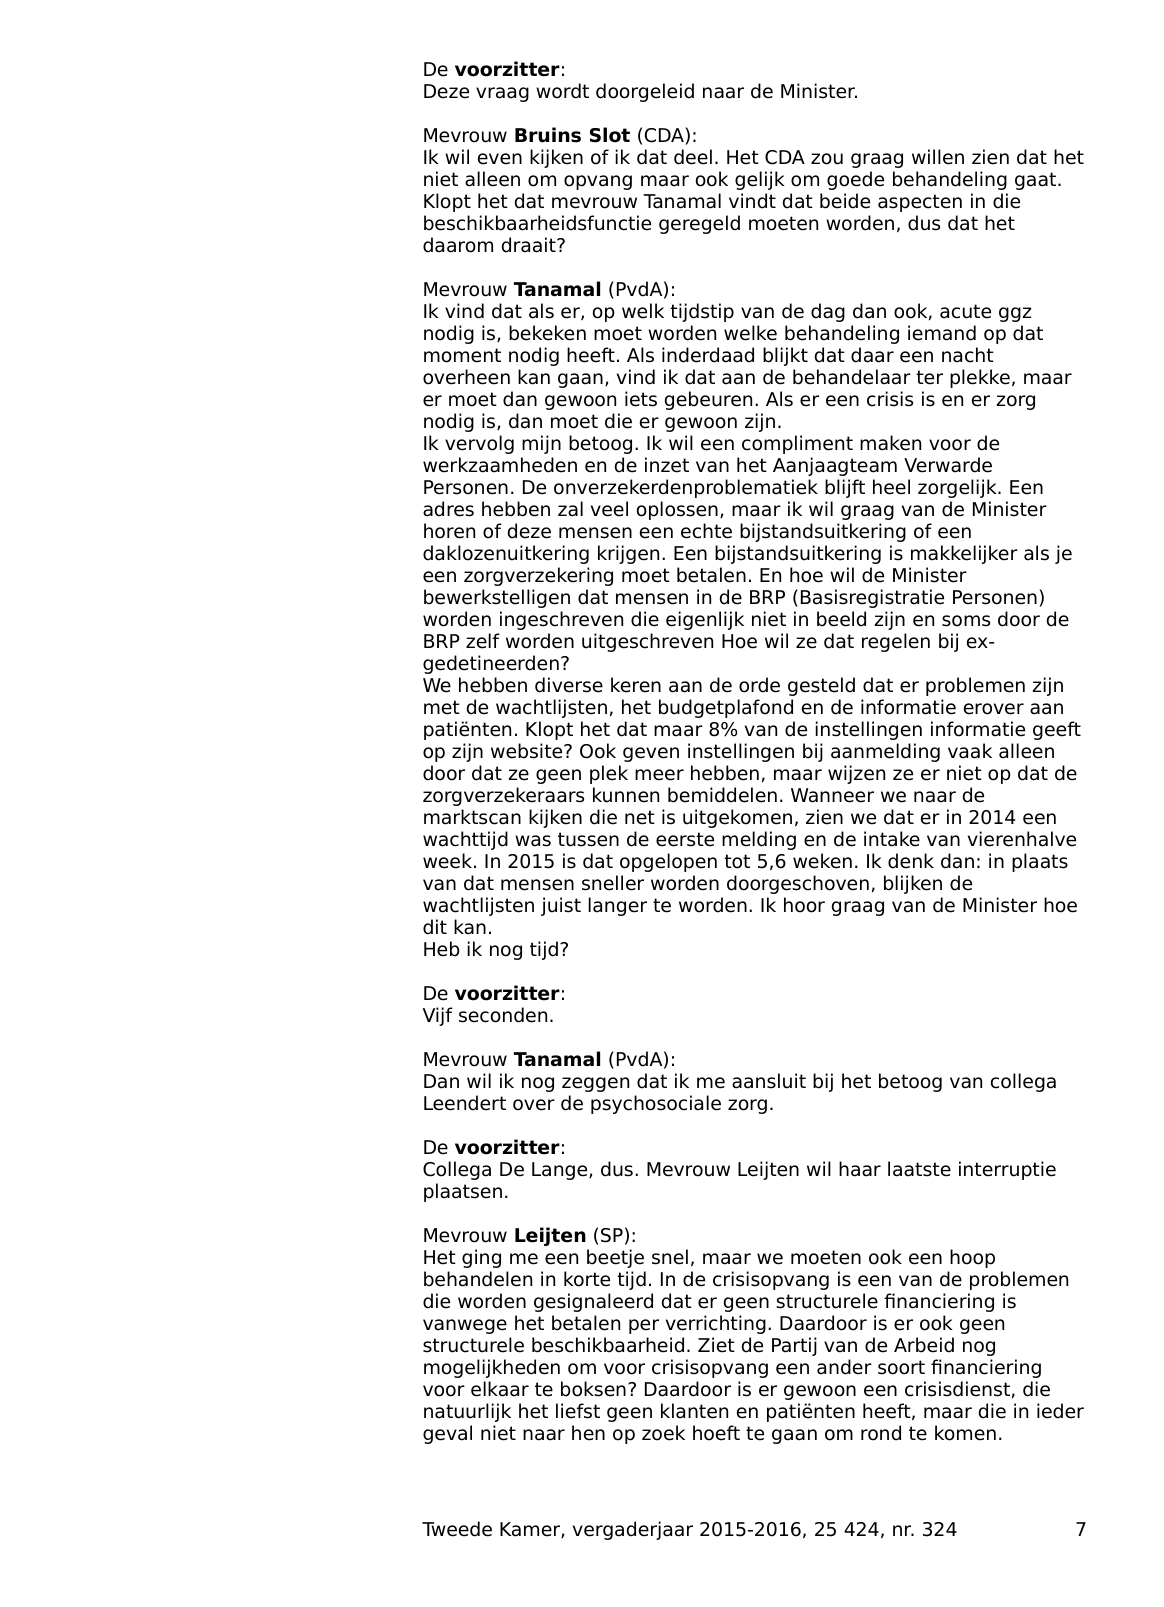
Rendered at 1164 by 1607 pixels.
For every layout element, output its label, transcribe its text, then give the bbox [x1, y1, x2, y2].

text Heb ik nog tijd? [422, 939, 1087, 961]
text Deze vraag wordt doorgeleid naar de Minister. [422, 81, 1087, 103]
text Vijf seconden. [422, 1005, 1087, 1027]
text We hebben diverse keren aan de orde gesteld dat er problemen zijn met de wachtlijsten, het budgetplafond en de informatie erover aan patiënten. Klopt het dat maar 8% van de instellingen informatie geeft op zijn website? Ook geven instellingen bij aanmelding vaak alleen door dat ze geen plek meer hebben, maar wijzen ze er niet op dat de zorgverzekeraars kunnen bemiddelen. Wanneer we naar de marktscan kijken die net is uitgekomen, zien we dat er in 2014 een wachttijd was tussen de eerste melding en de intake van vierenhalve week. In 2015 is dat opgelopen tot 5,6 weken. Ik denk dan: in plaats van dat mensen sneller worden doorgeschoven, blijken de wachtlijsten juist langer te worden. Ik hoor graag van de Minister hoe dit kan. [422, 675, 1087, 939]
text Het ging me een beetje snel, maar we moeten ook een hoop behandelen in korte tijd. In de crisisopvang is een van de problemen die worden gesignaleerd dat er geen structurele financiering is vanwege het betalen per verrichting. Daardoor is er ook geen structurele beschikbaarheid. Ziet de Partij van de Arbeid nog mogelijkheden om voor crisisopvang een ander soort financiering voor elkaar te boksen? Daardoor is er gewoon een crisisdienst, die natuurlijk het liefst geen klanten en patiënten heeft, maar die in ieder geval niet naar hen op zoek hoeft te gaan om rond te komen. [422, 1247, 1087, 1445]
text Mevrouw Leijten (SP): [422, 1225, 1087, 1247]
text Collega De Lange, dus. Mevrouw Leijten wil haar laatste interruptie plaatsen. [422, 1159, 1087, 1203]
text De voorzitter: [422, 1137, 1087, 1159]
text Dan wil ik nog zeggen dat ik me aansluit bij het betoog van collega Leendert over de psychosociale zorg. [422, 1071, 1087, 1115]
text Ik vind dat als er, op welk tijdstip van de dag dan ook, acute ggz nodig is, bekeken moet worden welke behandeling iemand op dat moment nodig heeft. Als inderdaad blijkt dat daar een nacht overheen kan gaan, vind ik dat aan de behandelaar ter plekke, maar er moet dan gewoon iets gebeuren. Als er een crisis is en er zorg nodig is, dan moet die er gewoon zijn. [422, 301, 1087, 433]
text Ik wil even kijken of ik dat deel. Het CDA zou graag willen zien dat het niet alleen om opvang maar ook gelijk om goede behandeling gaat. Klopt het dat mevrouw Tanamal vindt dat beide aspecten in die beschikbaarheidsfunctie geregeld moeten worden, dus dat het daarom draait? [422, 147, 1087, 257]
text Mevrouw Bruins Slot (CDA): [422, 125, 1087, 147]
text Ik vervolg mijn betoog. Ik wil een compliment maken voor de werkzaamheden en de inzet van het Aanjaagteam Verwarde Personen. De onverzekerdenproblematiek blijft heel zorgelijk. Een adres hebben zal veel oplossen, maar ik wil graag van de Minister horen of deze mensen een echte bijstandsuitkering of een daklozenuitkering krijgen. Een bijstandsuitkering is makkelijker als je een zorgverzekering moet betalen. En hoe wil de Minister bewerkstelligen dat mensen in de BRP (Basisregistratie Personen) worden ingeschreven die eigenlijk niet in beeld zijn en soms door de BRP zelf worden uitgeschreven Hoe wil ze dat regelen bij ex-gedetineerden? [422, 433, 1087, 675]
text Mevrouw Tanamal (PvdA): [422, 1049, 1087, 1071]
text De voorzitter: [422, 983, 1087, 1005]
text Mevrouw Tanamal (PvdA): [422, 279, 1087, 301]
text De voorzitter: [422, 59, 1087, 81]
